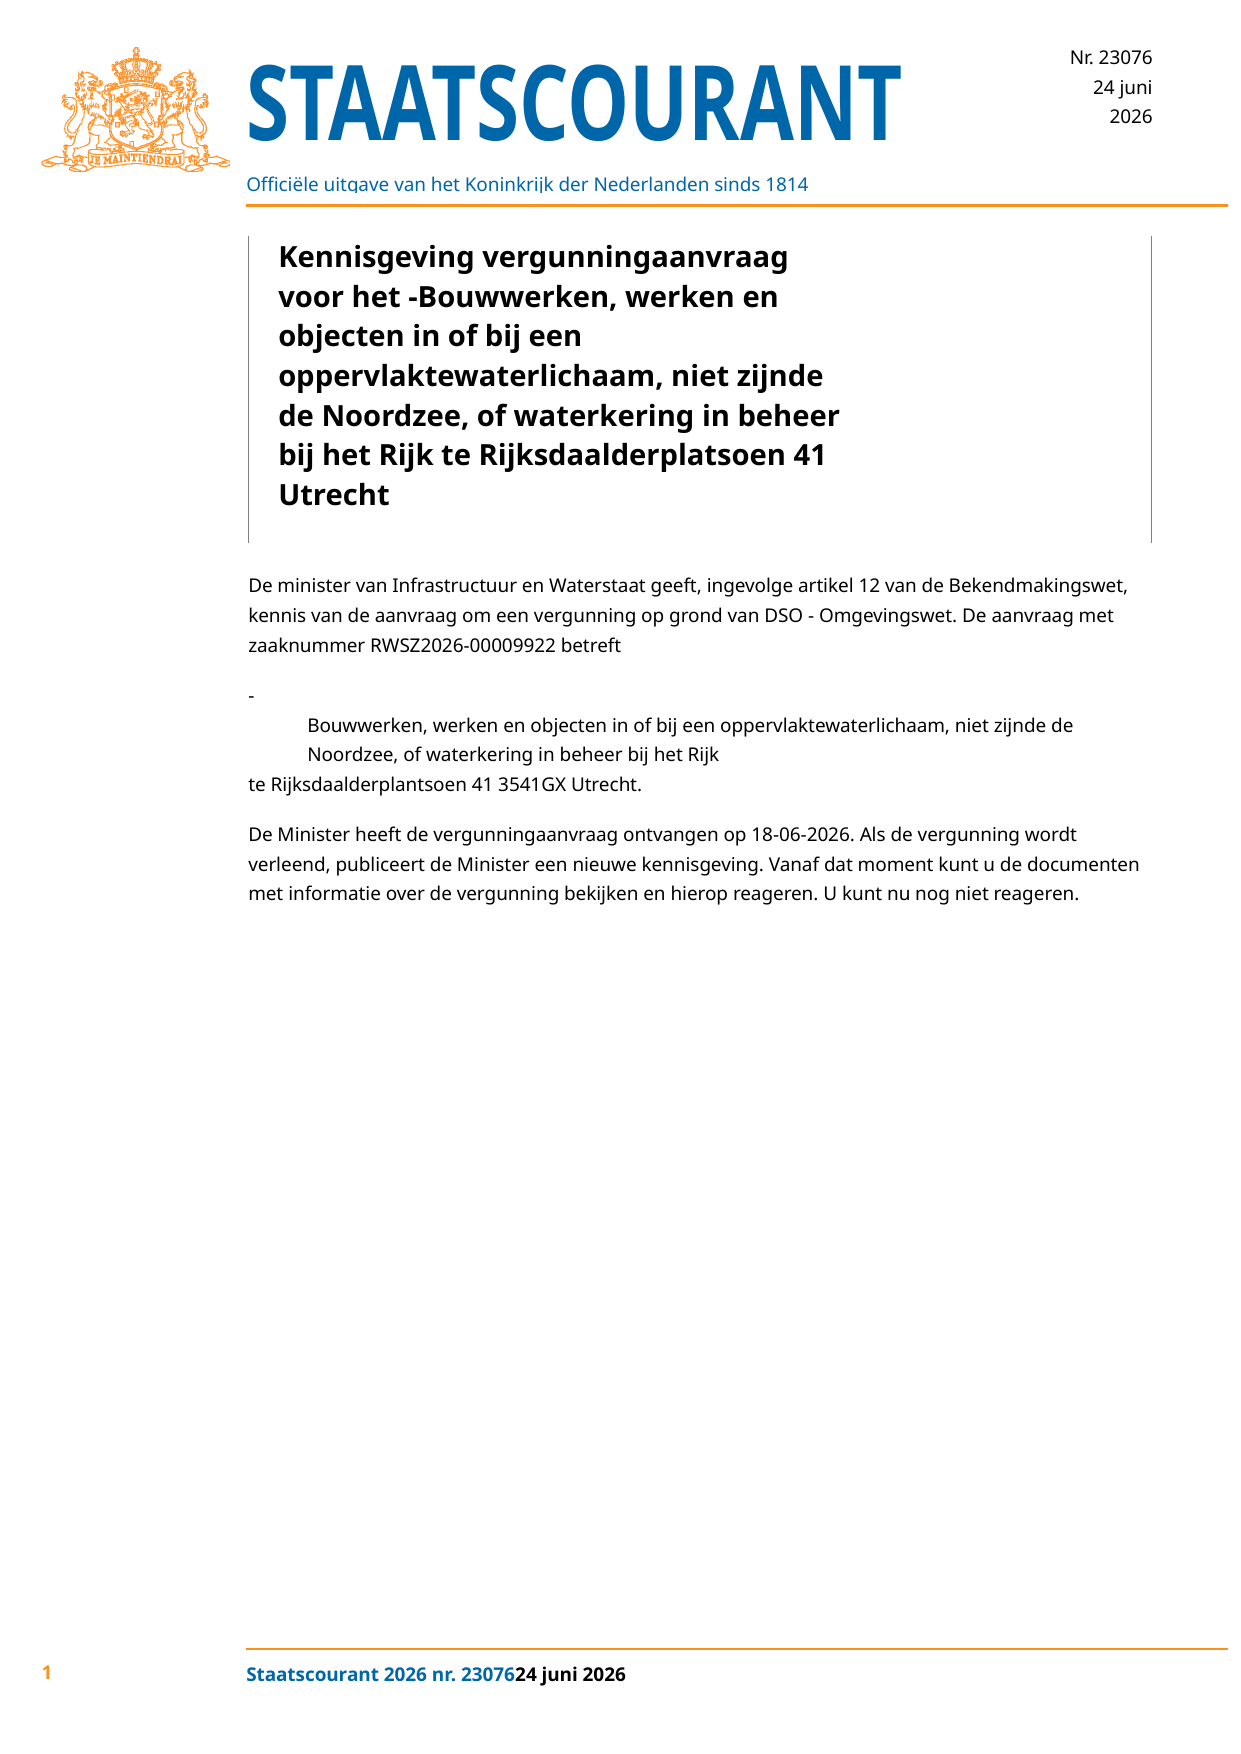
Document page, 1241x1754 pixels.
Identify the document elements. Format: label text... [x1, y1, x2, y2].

text De Minister heeft de vergunningaanvraag ontvangen op 18-06-2026. Als de vergunning wordt verleend, publiceert de Minister een nieuwe kennisgeving. Vanaf dat moment kunt u de documenten met informatie over de vergunning bekijken en hierop reageren. U kunt nu nog niet reageren. [248, 821, 1152, 906]
picture [41, 47, 231, 172]
text te Rijksdaalderplantsoen 41 3541GX Utrecht. [248, 771, 1152, 797]
text De minister van Infrastructuur en Waterstaat geeft, ingevolge artikel 12 van de Bekendmakingswet, kennis van de aanvraag om een vergunning op grond van DSO - Omgevingswet. De aanvraag met zaaknummer RWSZ2026-00009922 betreft [248, 573, 1152, 658]
table_header [850, 414, 1151, 543]
table_header [850, 236, 912, 413]
table_header Kennisgeving vergunningaanvraag voor het -Bouwwerken, werken en objecten in of bij een oppervlaktewaterlichaam, niet zijnde de Noordzee, of waterkering in beheer bij het Rijk te Rijksdaalderplatsoen 41 Utrecht [249, 236, 850, 543]
list Bouwwerken, werken en objecten in of bij een oppervlaktewaterlichaam, niet zijnde de Noordzee, of waterkering in beheer bij het Rijk [248, 712, 1152, 767]
table_header [1090, 236, 1151, 413]
picture [912, 236, 1090, 414]
